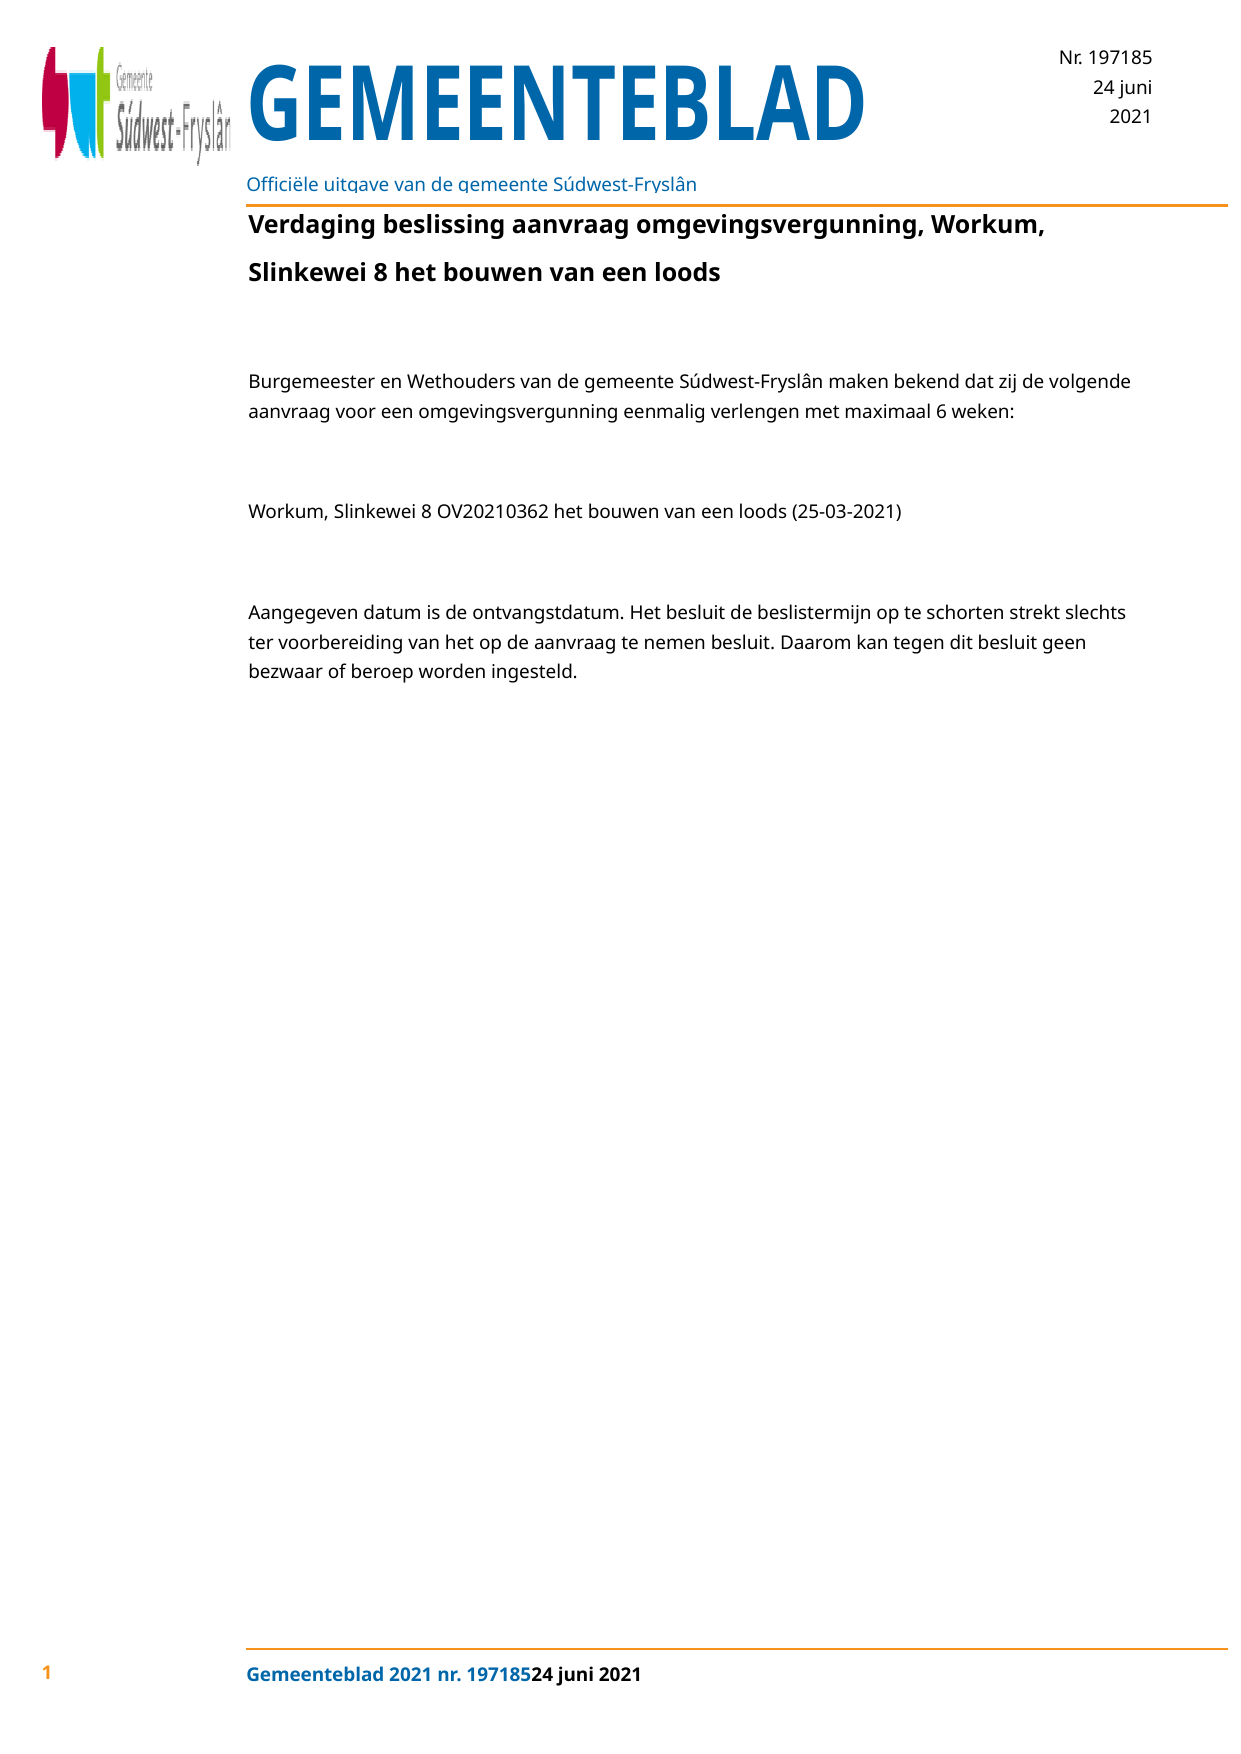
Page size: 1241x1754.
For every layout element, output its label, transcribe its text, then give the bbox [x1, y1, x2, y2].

text Aangegeven datum is de ontvangstdatum. Het besluit de beslistermijn op te schorten strekt slechts ter voorbereiding van het op de aanvraag te nemen besluit. Daarom kan tegen dit besluit geen bezwaar of beroep worden ingesteld. [248, 599, 1152, 684]
text Verdaging beslissing aanvraag omgevingsvergunning, Workum, Slinkewei 8 het bouwen van een loods [248, 207, 1152, 288]
text Burgemeester en Wethouders van de gemeente Súdwest-Fryslân maken bekend dat zij de volgende aanvraag voor een omgevingsvergunning eenmalig verlengen met maximaal 6 weken: [248, 368, 1152, 424]
text Workum, Slinkewei 8 OV20210362 het bouwen van een loods (25-03-2021) [248, 499, 1152, 524]
picture [41, 47, 231, 172]
